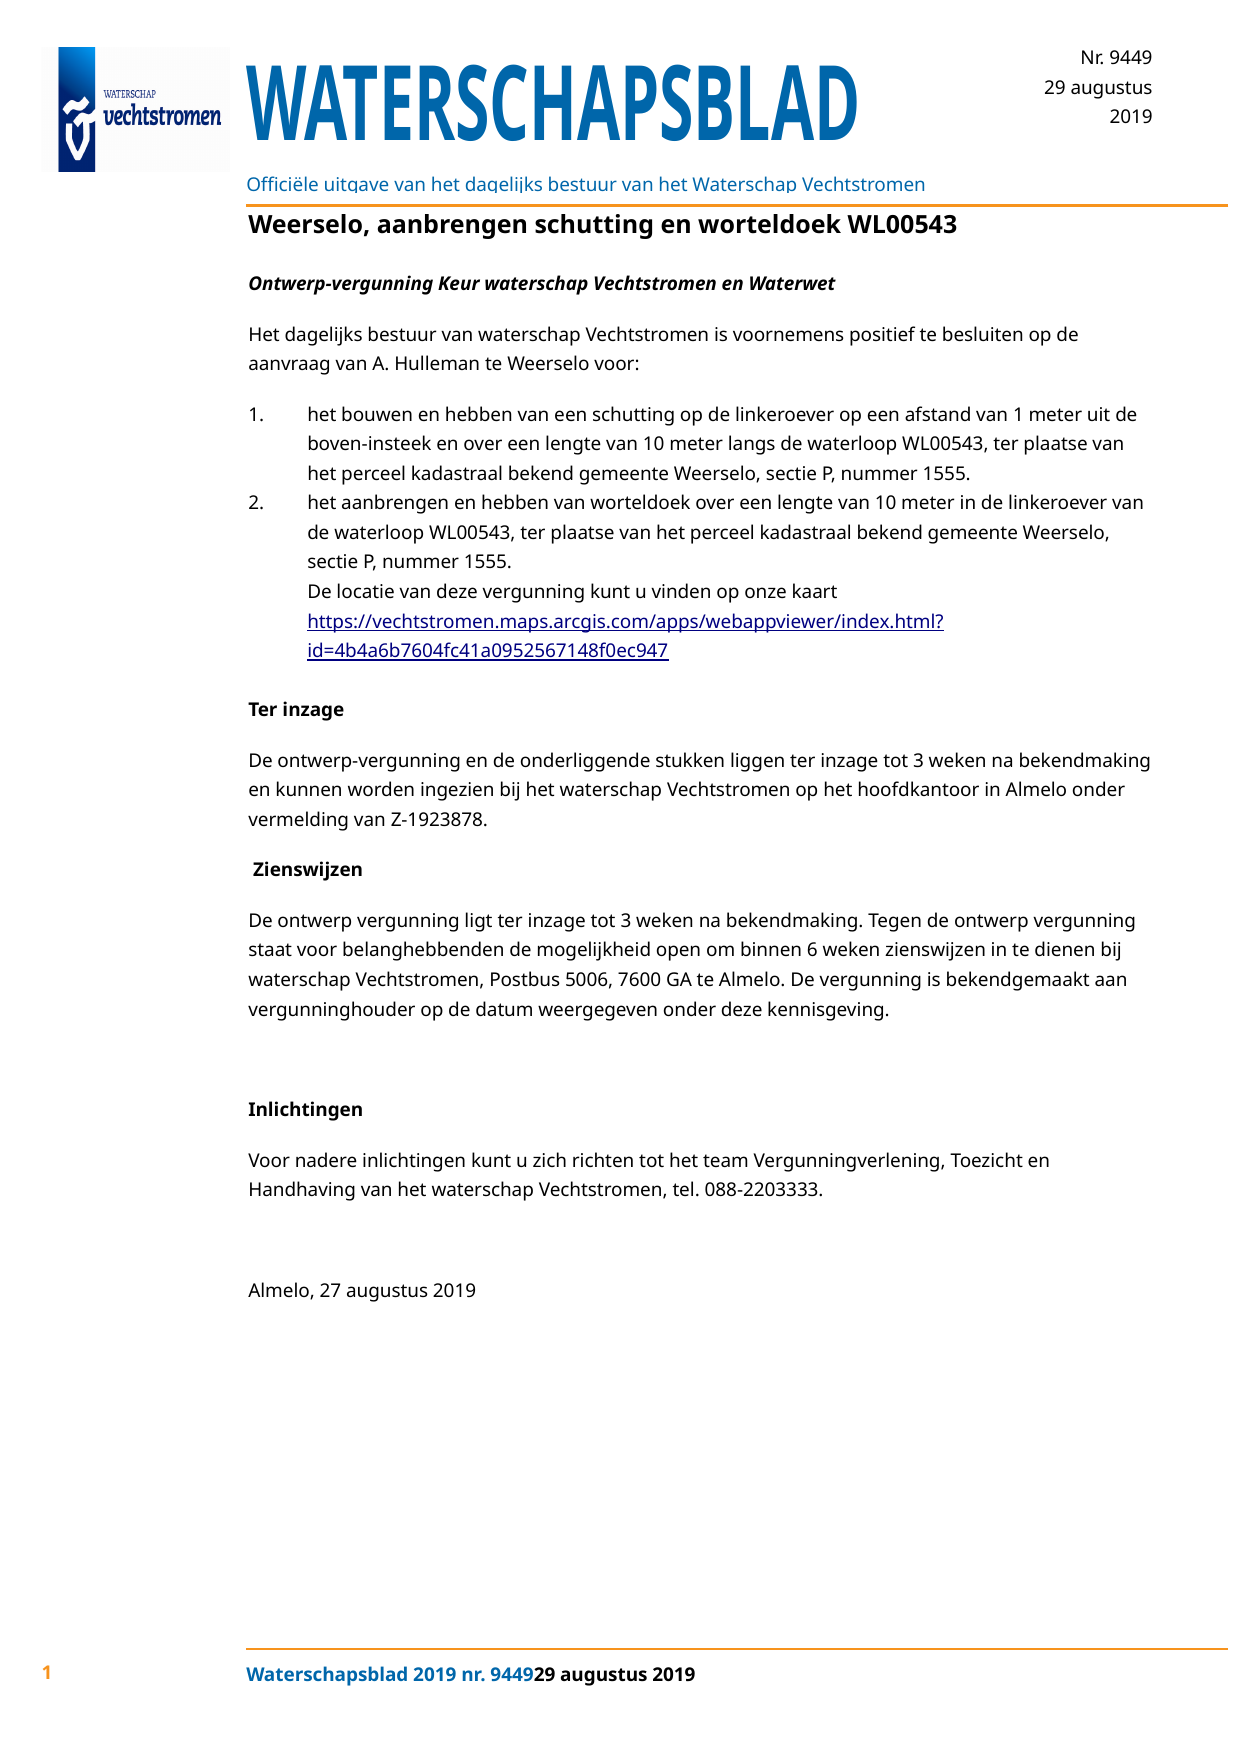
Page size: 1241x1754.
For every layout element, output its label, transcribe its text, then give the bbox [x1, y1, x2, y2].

text De ontwerp-vergunning en de onderliggende stukken liggen ter inzage tot 3 weken na bekendmaking en kunnen worden ingezien bij het waterschap Vechtstromen op het hoofdkantoor in Almelo onder vermelding van Z-1923878. [248, 747, 1152, 832]
list De locatie van deze vergunning kunt u vinden op onze kaart https://vechtstromen.maps.arcgis.com/apps/webappviewer/index.html?id=4b4a6b7604fc41a0952567148f0ec947 [248, 578, 1152, 663]
text Ter inzage [248, 697, 1152, 722]
text Voor nadere inlichtingen kunt u zich richten tot het team Vergunningverlening, Toezicht en Handhaving van het waterschap Vechtstromen, tel. 088-2203333. [248, 1147, 1152, 1202]
list het aanbrengen en hebben van worteldoek over een lengte van 10 meter in de linkeroever van de waterloop WL00543, ter plaatse van het perceel kadastraal bekend gemeente Weerselo, sectie P, nummer 1555. [248, 489, 1152, 574]
picture [41, 47, 231, 172]
text Weerselo, aanbrengen schutting en worteldoek WL00543 [248, 207, 1152, 241]
text Het dagelijks bestuur van waterschap Vechtstromen is voornemens positief te besluiten op de aanvraag van A. Hulleman te Weerselo voor: [248, 321, 1152, 376]
text De ontwerp vergunning ligt ter inzage tot 3 weken na bekendmaking. Tegen de ontwerp vergunning staat voor belanghebbenden de mogelijkheid open om binnen 6 weken zienswijzen in te dienen bij waterschap Vechtstromen, Postbus 5006, 7600 GA te Almelo. De vergunning is bekendgemaakt aan vergunninghouder op de datum weergegeven onder deze kennisgeving. [248, 907, 1152, 1021]
text Ontwerp-vergunning Keur waterschap Vechtstromen en Waterwet [248, 270, 1152, 296]
text Inlichtingen [248, 1097, 1152, 1122]
text Almelo, 27 augustus 2019 [248, 1277, 1152, 1303]
list het bouwen en hebben van een schutting op de linkeroever op een afstand van 1 meter uit de boven-insteek en over een lengte van 10 meter langs de waterloop WL00543, ter plaatse van het perceel kadastraal bekend gemeente Weerselo, sectie P, nummer 1555. [248, 401, 1152, 486]
text Zienswijzen [248, 857, 1152, 882]
